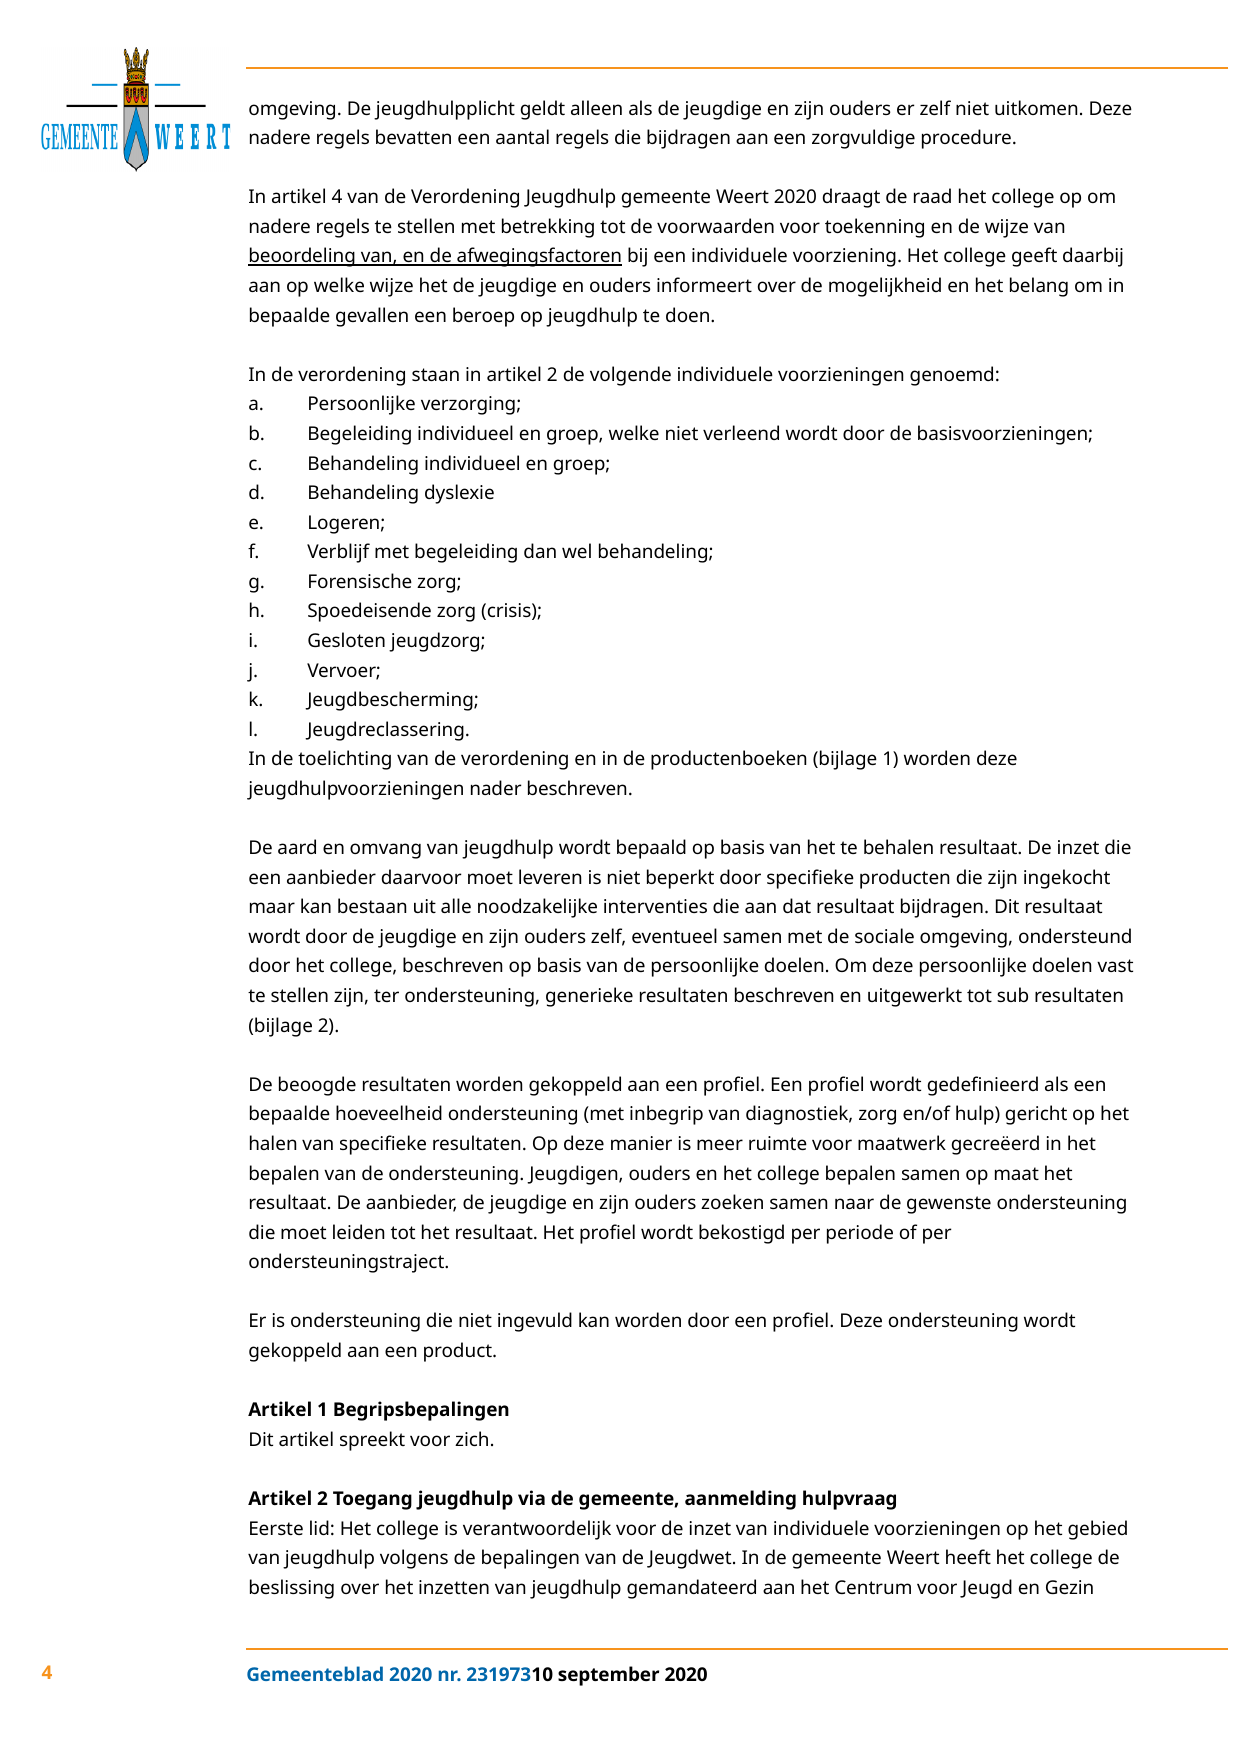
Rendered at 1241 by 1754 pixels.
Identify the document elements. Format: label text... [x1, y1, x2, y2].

list Persoonlijke verzorging; [248, 391, 1152, 416]
list Vervoer; [248, 657, 1152, 683]
text Eerste lid: Het college is verantwoordelijk voor de inzet van individuele voorzieningen op het gebied van jeugdhulp volgens de bepalingen van de Jeugdwet. In de gemeente Weert heeft het college de beslissing over het inzetten van jeugdhulp gemandateerd aan het Centrum voor Jeugd en Gezin [248, 1515, 1152, 1600]
text In artikel 4 van de Verordening Jeugdhulp gemeente Weert 2020 draagt de raad het college op om nadere regels te stellen met betrekking tot de voorwaarden voor toekenning en de wijze van beoordeling van, en de afwegingsfactoren bij een individuele voorziening. Het college geeft daarbij aan op welke wijze het de jeugdige en ouders informeert over de mogelijkheid en het belang om in bepaalde gevallen een beroep op jeugdhulp te doen. [248, 183, 1152, 328]
list Jeugdreclassering. [248, 716, 1152, 742]
list Behandeling dyslexie [248, 479, 1152, 505]
list Logeren; [248, 509, 1152, 535]
list Jeugdbescherming; [248, 686, 1152, 712]
text In de toelichting van de verordening en in de productenboeken (bijlage 1) worden deze jeugdhulpvoorzieningen nader beschreven. [248, 746, 1152, 801]
text Er is ondersteuning die niet ingevuld kan worden door een profiel. Deze ondersteuning wordt gekoppeld aan een product. [248, 1308, 1152, 1363]
text In de verordening staan in artikel 2 de volgende individuele voorzieningen genoemd: [248, 361, 1152, 387]
text De aard en omvang van jeugdhulp wordt bepaald op basis van het te behalen resultaat. De inzet die een aanbieder daarvoor moet leveren is niet beperkt door specifieke producten die zijn ingekocht maar kan bestaan uit alle noodzakelijke interventies die aan dat resultaat bijdragen. Dit resultaat wordt door de jeugdige en zijn ouders zelf, eventueel samen met de sociale omgeving, ondersteund door het college, beschreven op basis van de persoonlijke doelen. Om deze persoonlijke doelen vast te stellen zijn, ter ondersteuning, generieke resultaten beschreven en uitgewerkt tot sub resultaten (bijlage 2). [248, 834, 1152, 1038]
list Verblijf met begeleiding dan wel behandeling; [248, 538, 1152, 564]
list Gesloten jeugdzorg; [248, 627, 1152, 653]
picture [41, 47, 231, 172]
list Begeleiding individueel en groep, welke niet verleend wordt door de basisvoorzieningen; [248, 420, 1152, 446]
text Artikel 1 Begripsbepalingen [248, 1396, 1152, 1422]
text De beoogde resultaten worden gekoppeld aan een profiel. Een profiel wordt gedefinieerd als een bepaalde hoeveelheid ondersteuning (met inbegrip van diagnostiek, zorg en/of hulp) gericht op het halen van specifieke resultaten. Op deze manier is meer ruimte voor maatwerk gecreëerd in het bepalen van de ondersteuning. Jeugdigen, ouders en het college bepalen samen op maat het resultaat. De aanbieder, de jeugdige en zijn ouders zoeken samen naar de gewenste ondersteuning die moet leiden tot het resultaat. Het profiel wordt bekostigd per periode of per ondersteuningstraject. [248, 1071, 1152, 1274]
list Forensische zorg; [248, 568, 1152, 594]
text Artikel 2 Toegang jeugdhulp via de gemeente, aanmelding hulpvraag [248, 1485, 1152, 1511]
text omgeving. De jeugdhulpplicht geldt alleen als de jeugdige en zijn ouders er zelf niet uitkomen. Deze nadere regels bevatten een aantal regels die bijdragen aan een zorgvuldige procedure. [248, 95, 1152, 150]
list Spoedeisende zorg (crisis); [248, 598, 1152, 623]
list Behandeling individueel en groep; [248, 450, 1152, 476]
text Dit artikel spreekt voor zich. [248, 1426, 1152, 1452]
